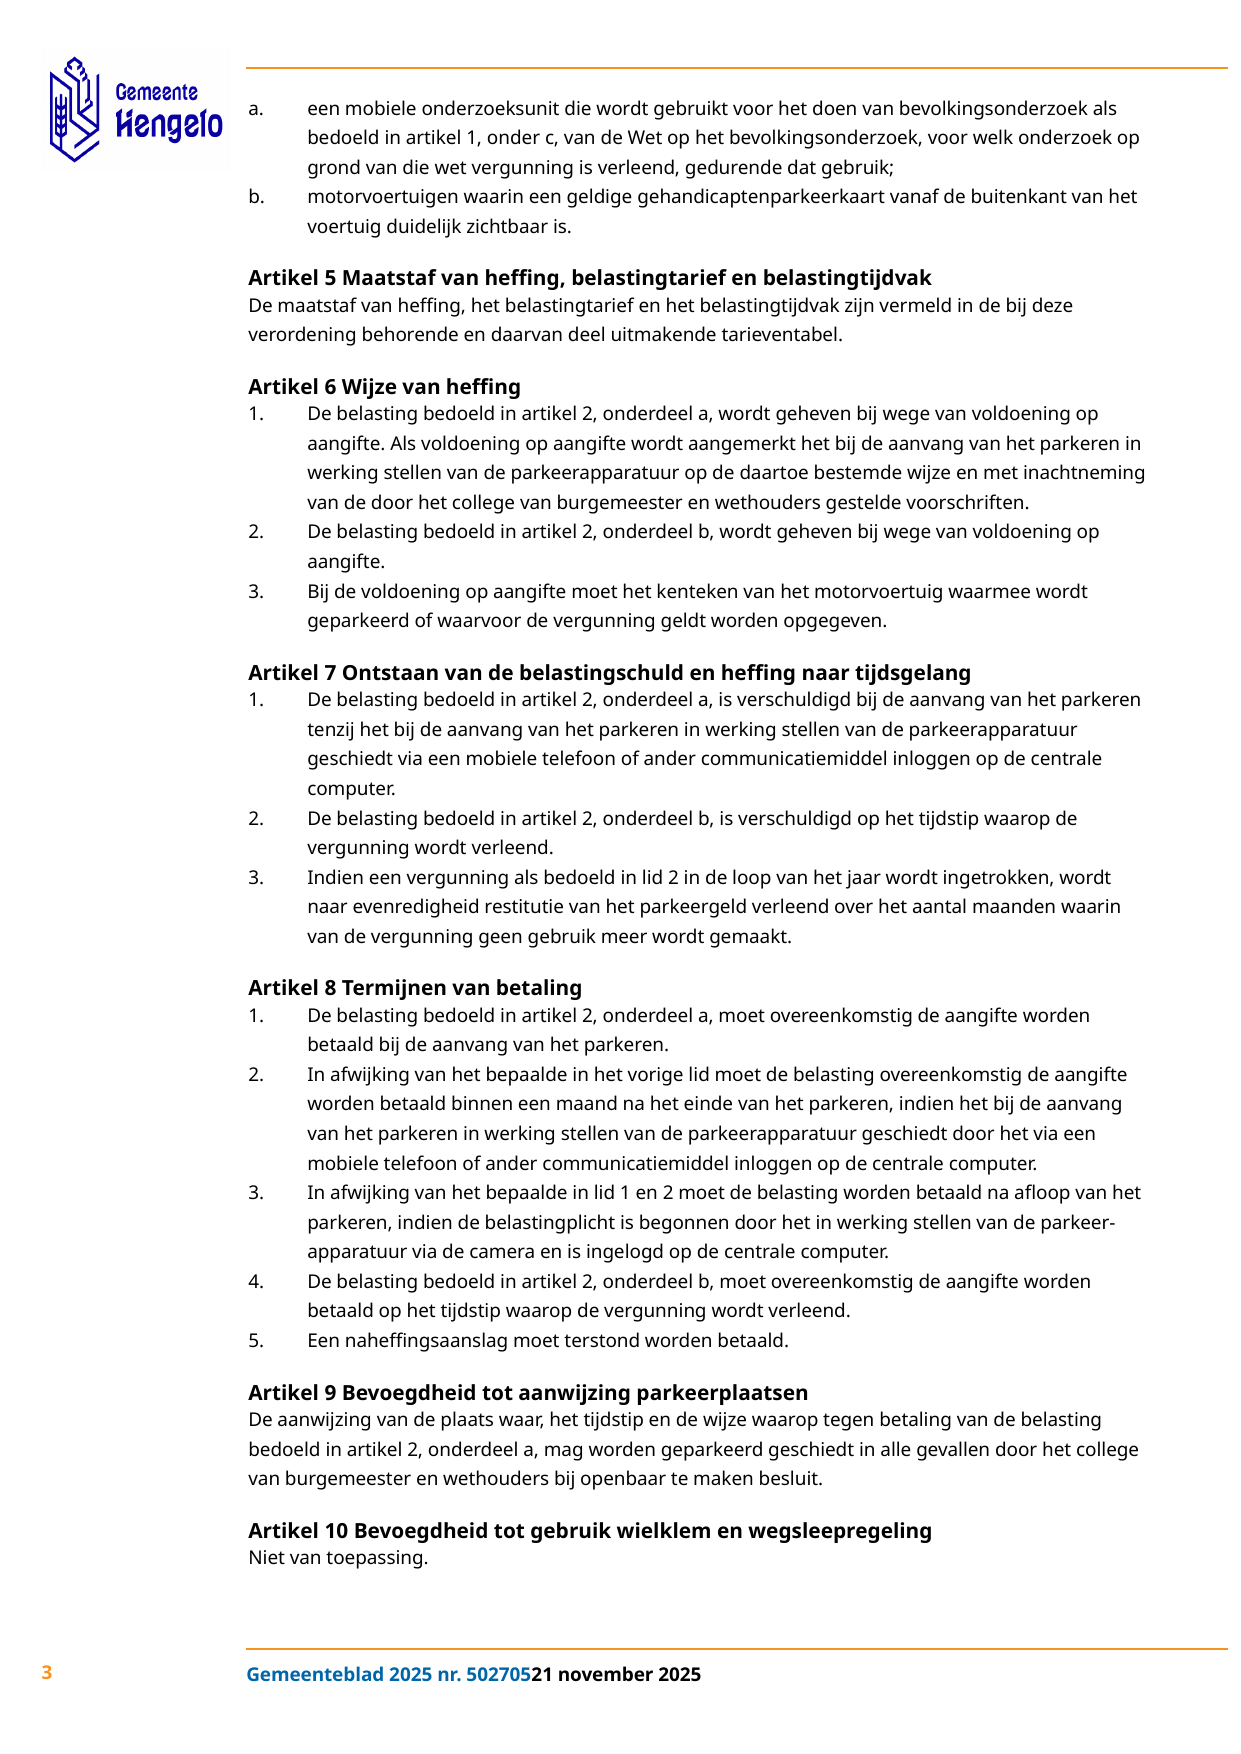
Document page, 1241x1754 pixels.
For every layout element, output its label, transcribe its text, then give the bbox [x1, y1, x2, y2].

list De belasting bedoeld in artikel 2, onderdeel a, is verschuldigd bij de aanvang van het parkeren tenzij het bij de aanvang van het parkeren in werking stellen van de parkeerapparatuur geschiedt via een mobiele telefoon of ander communicatiemiddel inloggen op de centrale computer. [248, 686, 1152, 801]
text De maatstaf van heffing, het belastingtarief en het belastingtijdvak zijn vermeld in de bij deze verordening behorende en daarvan deel uitmakende tarieventabel. [248, 292, 1152, 347]
list De belasting bedoeld in artikel 2, onderdeel b, is verschuldigd op het tijdstip waarop de vergunning wordt verleend. [248, 805, 1152, 860]
text Artikel 9 Bevoegdheid tot aanwijzing parkeerplaatsen [248, 1378, 1152, 1406]
text Artikel 6 Wijze van heffing [248, 372, 1152, 400]
text Artikel 5 Maatstaf van heffing, belastingtarief en belastingtijdvak [248, 263, 1152, 292]
list De belasting bedoeld in artikel 2, onderdeel a, moet overeenkomstig de aangifte worden betaald bij de aanvang van het parkeren. [248, 1002, 1152, 1057]
list Bij de voldoening op aangifte moet het kenteken van het motorvoertuig waarmee wordt geparkeerd of waarvoor de vergunning geldt worden opgegeven. [248, 578, 1152, 633]
picture [41, 47, 231, 172]
list Een naheffingsaanslag moet terstond worden betaald. [248, 1327, 1152, 1353]
list Indien een vergunning als bedoeld in lid 2 in de loop van het jaar wordt ingetrokken, wordt naar evenredigheid restitutie van het parkeergeld verleend over het aantal maanden waarin van de vergunning geen gebruik meer wordt gemaakt. [248, 864, 1152, 949]
list In afwijking van het bepaalde in lid 1 en 2 moet de belasting worden betaald na afloop van het parkeren, indien de belastingplicht is begonnen door het in werking stellen van de parkeer-apparatuur via de camera en is ingelogd op de centrale computer. [248, 1179, 1152, 1264]
list De belasting bedoeld in artikel 2, onderdeel b, wordt geheven bij wege van voldoening op aangifte. [248, 519, 1152, 574]
list De belasting bedoeld in artikel 2, onderdeel a, wordt geheven bij wege van voldoening op aangifte. Als voldoening op aangifte wordt aangemerkt het bij de aanvang van het parkeren in werking stellen van de parkeerapparatuur op de daartoe bestemde wijze en met inachtneming van de door het college van burgemeester en wethouders gestelde voorschriften. [248, 400, 1152, 515]
list een mobiele onderzoeksunit die wordt gebruikt voor het doen van bevolkingsonderzoek als bedoeld in artikel 1, onder c, van de Wet op het bevolkingsonderzoek, voor welk onderzoek op grond van die wet vergunning is verleend, gedurende dat gebruik; [248, 95, 1152, 180]
list motorvoertuigen waarin een geldige gehandicaptenparkeerkaart vanaf de buitenkant van het voertuig duidelijk zichtbaar is. [248, 183, 1152, 239]
list De belasting bedoeld in artikel 2, onderdeel b, moet overeenkomstig de aangifte worden betaald op het tijdstip waarop de vergunning wordt verleend. [248, 1268, 1152, 1323]
text Artikel 8 Termijnen van betaling [248, 973, 1152, 1002]
list In afwijking van het bepaalde in het vorige lid moet de belasting overeenkomstig de aangifte worden betaald binnen een maand na het einde van het parkeren, indien het bij de aanvang van het parkeren in werking stellen van de parkeerapparatuur geschiedt door het via een mobiele telefoon of ander communicatiemiddel inloggen op de centrale computer. [248, 1061, 1152, 1176]
text Niet van toepassing. [248, 1544, 1152, 1570]
text De aanwijzing van de plaats waar, het tijdstip en de wijze waarop tegen betaling van de belasting bedoeld in artikel 2, onderdeel a, mag worden geparkeerd geschiedt in alle gevallen door het college van burgemeester en wethouders bij openbaar te maken besluit. [248, 1406, 1152, 1491]
text Artikel 10 Bevoegdheid tot gebruik wielklem en wegsleepregeling [248, 1516, 1152, 1544]
text Artikel 7 Ontstaan van de belastingschuld en heffing naar tijdsgelang [248, 658, 1152, 686]
